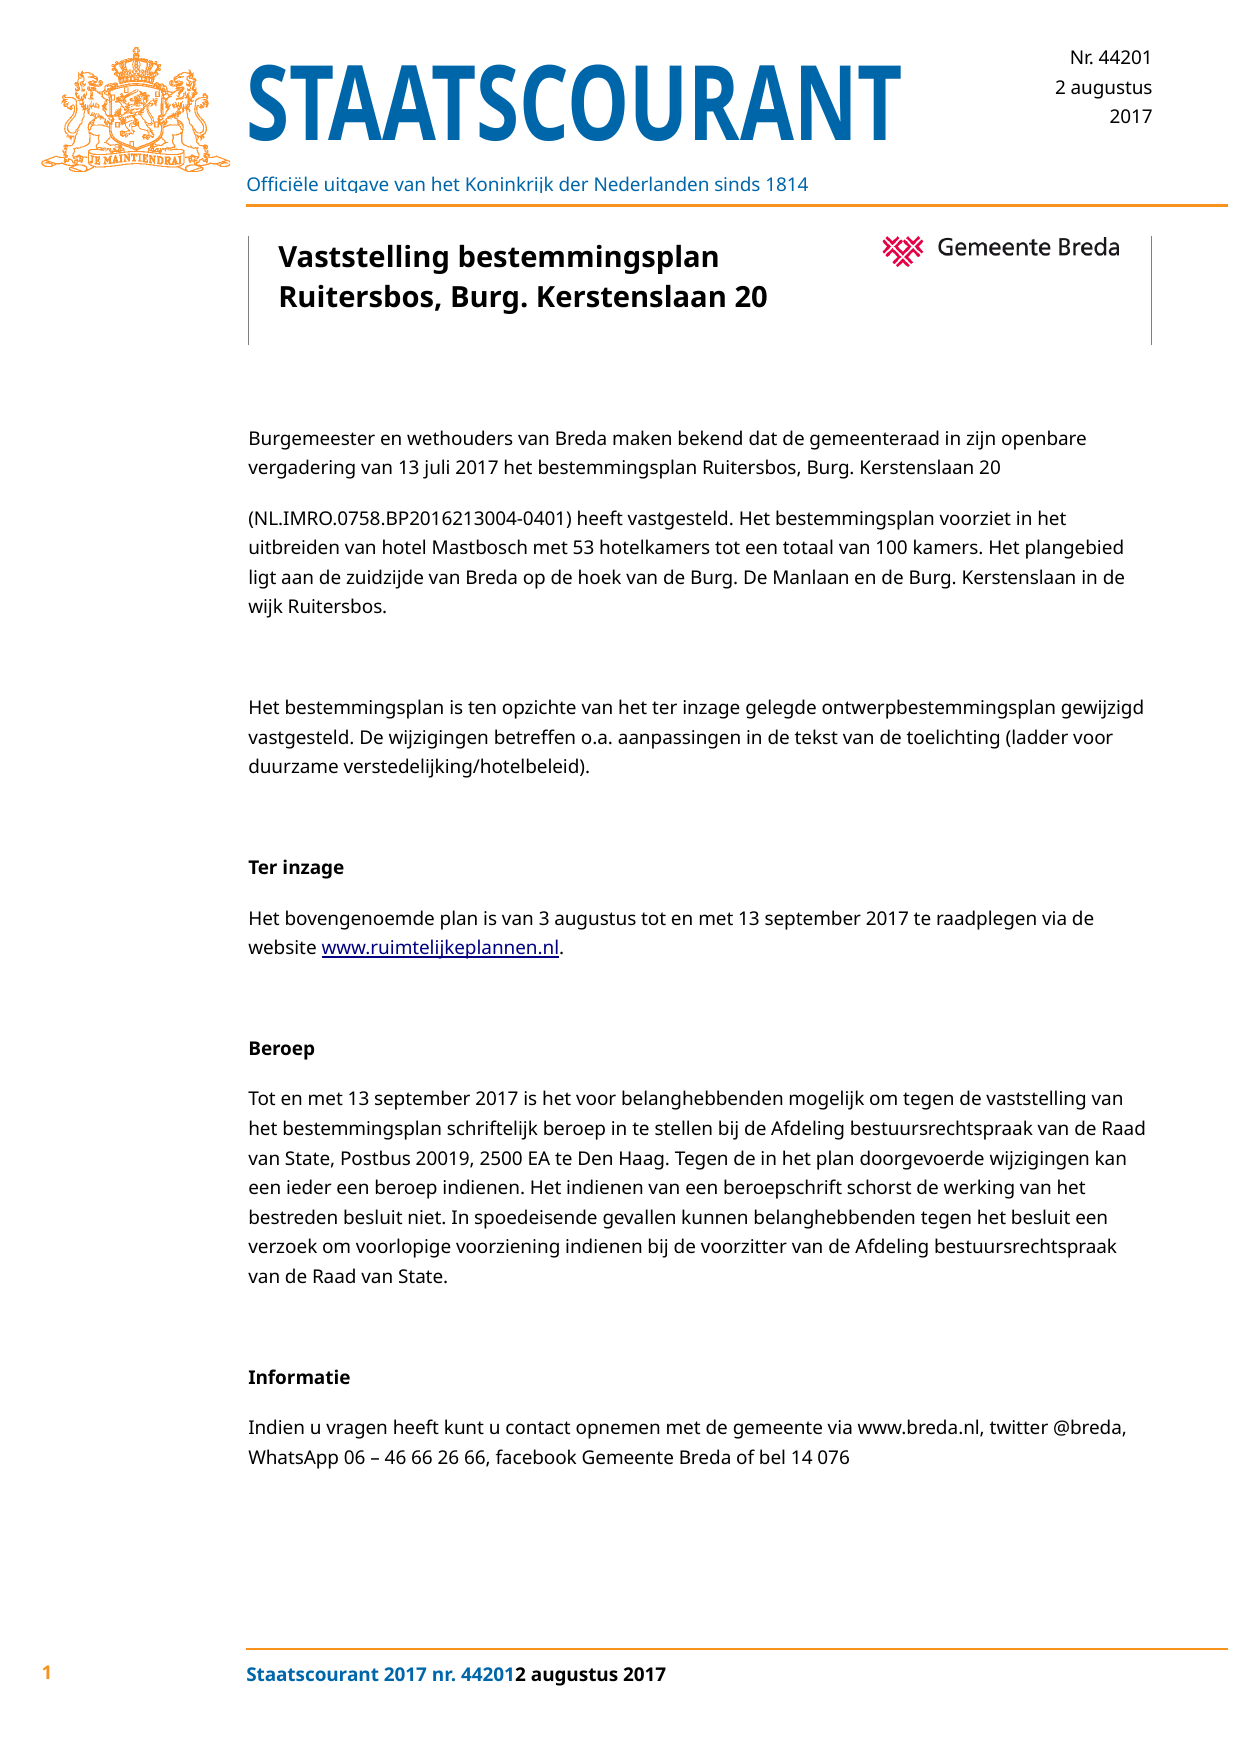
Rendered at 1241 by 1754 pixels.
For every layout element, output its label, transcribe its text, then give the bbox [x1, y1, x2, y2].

text Ter inzage [248, 854, 1152, 880]
table_header Vaststelling bestemmingsplan Ruitersbos, Burg. Kerstenslaan 20 [249, 236, 850, 345]
text Het bestemmingsplan is ten opzichte van het ter inzage gelegde ontwerpbestemmingsplan gewijzigd vastgesteld. De wijzigingen betreffen o.a. aanpassingen in de tekst van de toelichting (ladder voor duurzame verstedelijking/hotelbeleid). [248, 694, 1152, 779]
text (NL.IMRO.0758.BP2016213004-0401) heeft vastgesteld. Het bestemmingsplan voorziet in het uitbreiden van hotel Mastbosch met 53 hotelkamers tot een totaal van 100 kamers. Het plangebied ligt aan de zuidzijde van Breda op de hoek van de Burg. De Manlaan en de Burg. Kerstenslaan in de wijk Ruitersbos. [248, 505, 1152, 619]
text Burgemeester en wethouders van Breda maken bekend dat de gemeenteraad in zijn openbare vergadering van 13 juli 2017 het bestemmingsplan Ruitersbos, Burg. Kerstenslaan 20 [248, 425, 1152, 480]
text Informatie [248, 1364, 1152, 1389]
text Indien u vragen heeft kunt u contact opnemen met de gemeente via www.breda.nl, twitter @breda, WhatsApp 06 – 46 66 26 66, facebook Gemeente Breda of bel 14 076 [248, 1414, 1152, 1469]
table_header [850, 236, 1151, 345]
text Het bovengenoemde plan is van 3 augustus tot en met 13 september 2017 te raadplegen via de website www.ruimtelijkeplannen.nl. [248, 905, 1152, 960]
picture [41, 47, 231, 172]
text Beroep [248, 1035, 1152, 1061]
picture [882, 236, 1119, 267]
text Tot en met 13 september 2017 is het voor belanghebbenden mogelijk om tegen de vaststelling van het bestemmingsplan schriftelijk beroep in te stellen bij de Afdeling bestuursrechtspraak van de Raad van State, Postbus 20019, 2500 EA te Den Haag. Tegen de in het plan doorgevoerde wijzigingen kan een ieder een beroep indienen. Het indienen van een beroepschrift schorst de werking van het bestreden besluit niet. In spoedeisende gevallen kunnen belanghebbenden tegen het besluit een verzoek om voorlopige voorziening indienen bij de voorzitter van de Afdeling bestuursrechtspraak van de Raad van State. [248, 1086, 1152, 1289]
